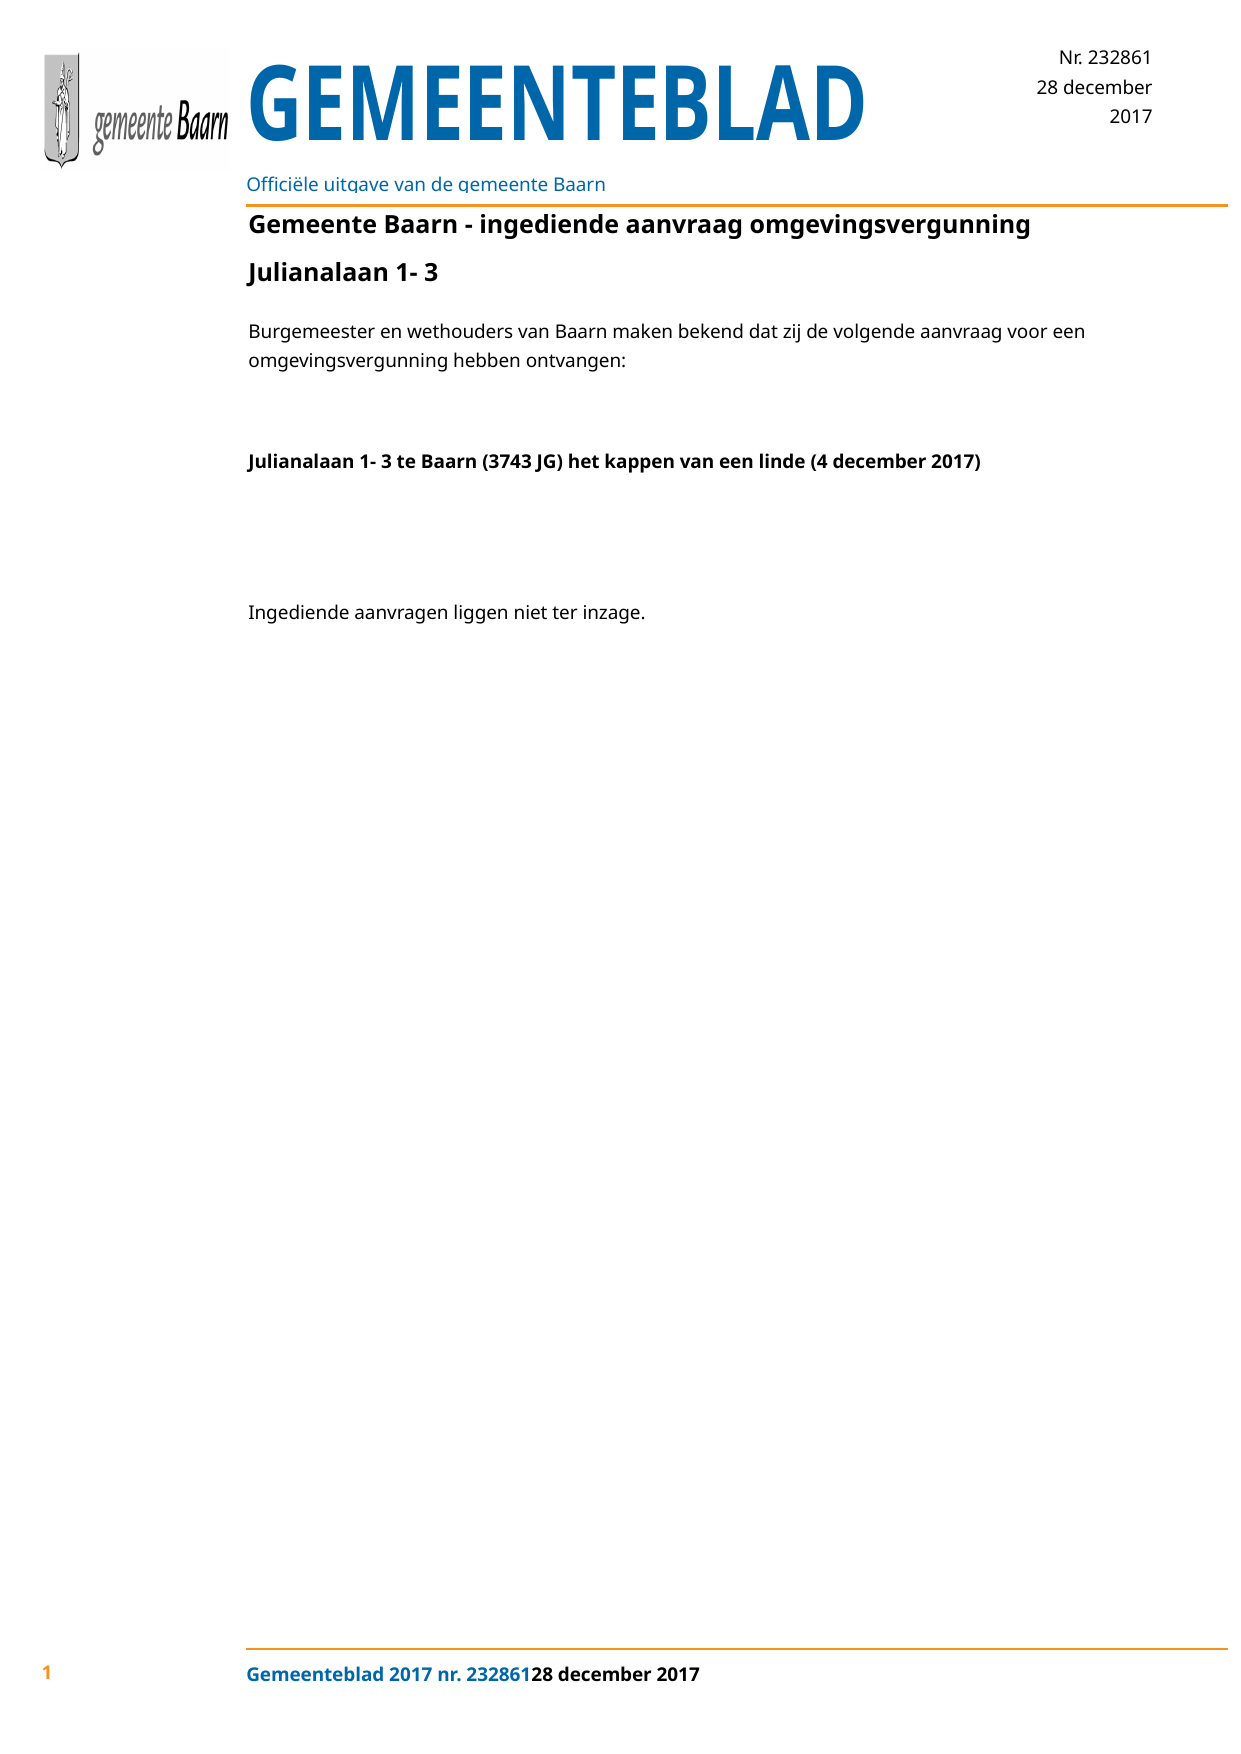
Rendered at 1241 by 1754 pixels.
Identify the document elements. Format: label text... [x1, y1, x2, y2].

text Gemeente Baarn - ingediende aanvraag omgevingsvergunning Julianalaan 1- 3 [248, 207, 1152, 288]
text Ingediende aanvragen liggen niet ter inzage. [248, 599, 1152, 625]
picture [41, 47, 231, 172]
text Burgemeester en wethouders van Baarn maken bekend dat zij de volgende aanvraag voor een omgevingsvergunning hebben ontvangen: [248, 318, 1152, 373]
text Julianalaan 1- 3 te Baarn (3743 JG) het kappen van een linde (4 december 2017) [248, 448, 1152, 474]
